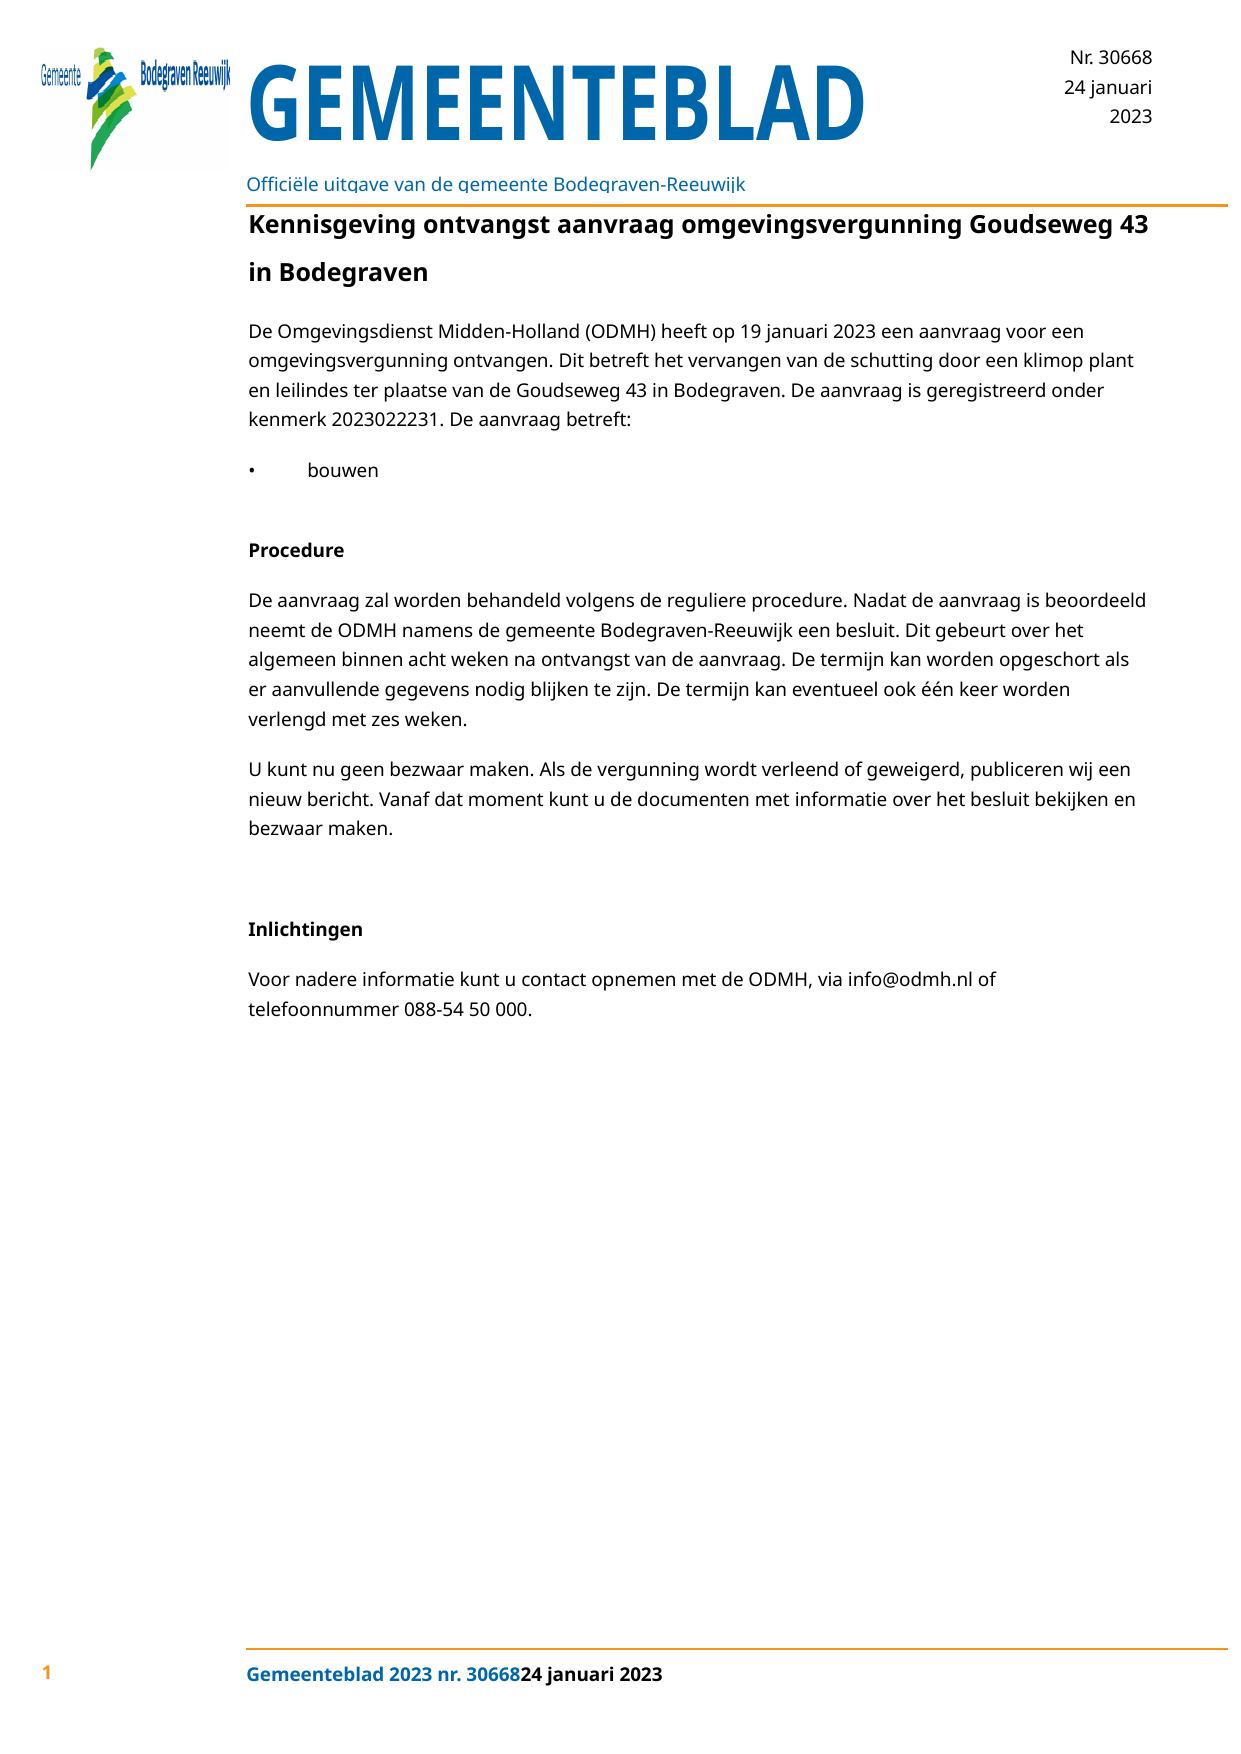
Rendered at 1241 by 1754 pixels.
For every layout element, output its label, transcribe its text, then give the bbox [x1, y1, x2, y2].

text Kennisgeving ontvangst aanvraag omgevingsvergunning Goudseweg 43 in Bodegraven [248, 207, 1152, 288]
picture [41, 47, 231, 172]
text U kunt nu geen bezwaar maken. Als de vergunning wordt verleend of geweigerd, publiceren wij een nieuw bericht. Vanaf dat moment kunt u de documenten met informatie over het besluit bekijken en bezwaar maken. [248, 756, 1152, 841]
text Inlichtingen [248, 916, 1152, 942]
text Procedure [248, 537, 1152, 563]
list bouwen [248, 457, 1152, 483]
text De Omgevingsdienst Midden-Holland (ODMH) heeft op 19 januari 2023 een aanvraag voor een omgevingsvergunning ontvangen. Dit betreft het vervangen van de schutting door een klimop plant en leilindes ter plaatse van de Goudseweg 43 in Bodegraven. De aanvraag is geregistreerd onder kenmerk 2023022231. De aanvraag betreft: [248, 318, 1152, 432]
text De aanvraag zal worden behandeld volgens de reguliere procedure. Nadat de aanvraag is beoordeeld neemt de ODMH namens de gemeente Bodegraven-Reeuwijk een besluit. Dit gebeurt over het algemeen binnen acht weken na ontvangst van de aanvraag. De termijn kan worden opgeschort als er aanvullende gegevens nodig blijken te zijn. De termijn kan eventueel ook één keer worden verlengd met zes weken. [248, 587, 1152, 732]
text Voor nadere informatie kunt u contact opnemen met de ODMH, via info@odmh.nl of telefoonnummer 088-54 50 000. [248, 967, 1152, 1022]
